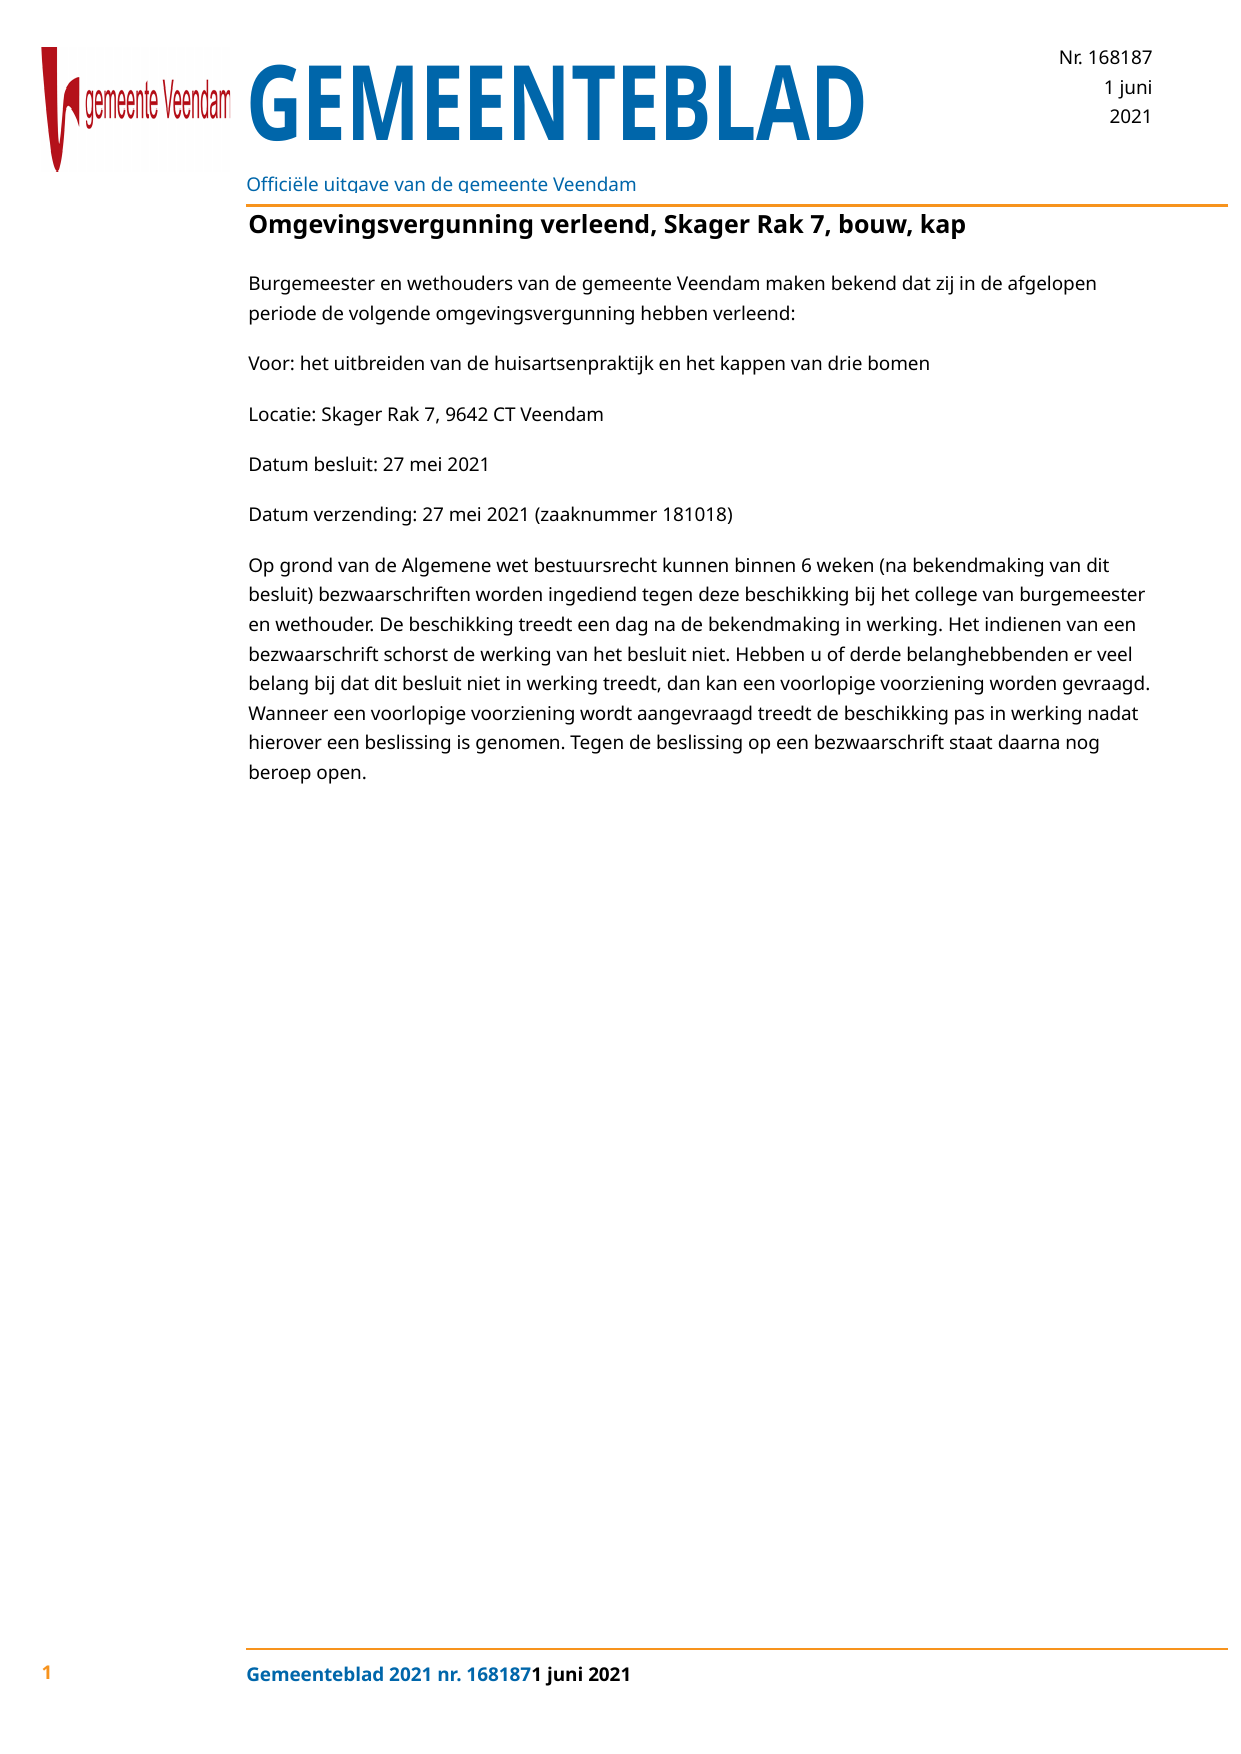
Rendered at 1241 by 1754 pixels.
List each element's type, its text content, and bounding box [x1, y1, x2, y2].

text Voor: het uitbreiden van de huisartsenpraktijk en het kappen van drie bomen [248, 350, 1152, 376]
text Burgemeester en wethouders van de gemeente Veendam maken bekend dat zij in de afgelopen periode de volgende omgevingsvergunning hebben verleend: [248, 270, 1152, 326]
text Datum verzending: 27 mei 2021 (zaaknummer 181018) [248, 502, 1152, 527]
text Omgevingsvergunning verleend, Skager Rak 7, bouw, kap [248, 207, 1152, 241]
text Datum besluit: 27 mei 2021 [248, 451, 1152, 477]
text Locatie: Skager Rak 7, 9642 CT Veendam [248, 401, 1152, 426]
text Op grond van de Algemene wet bestuursrecht kunnen binnen 6 weken (na bekendmaking van dit besluit) bezwaarschriften worden ingediend tegen deze beschikking bij het college van burgemeester en wethouder. De beschikking treedt een dag na de bekendmaking in werking. Het indienen van een bezwaarschrift schorst de werking van het besluit niet. Hebben u of derde belanghebbenden er veel belang bij dat dit besluit niet in werking treedt, dan kan een voorlopige voorziening worden gevraagd. Wanneer een voorlopige voorziening wordt aangevraagd treedt de beschikking pas in werking nadat hierover een beslissing is genomen. Tegen de beslissing op een bezwaarschrift staat daarna nog beroep open. [248, 552, 1152, 785]
picture [41, 47, 231, 172]
